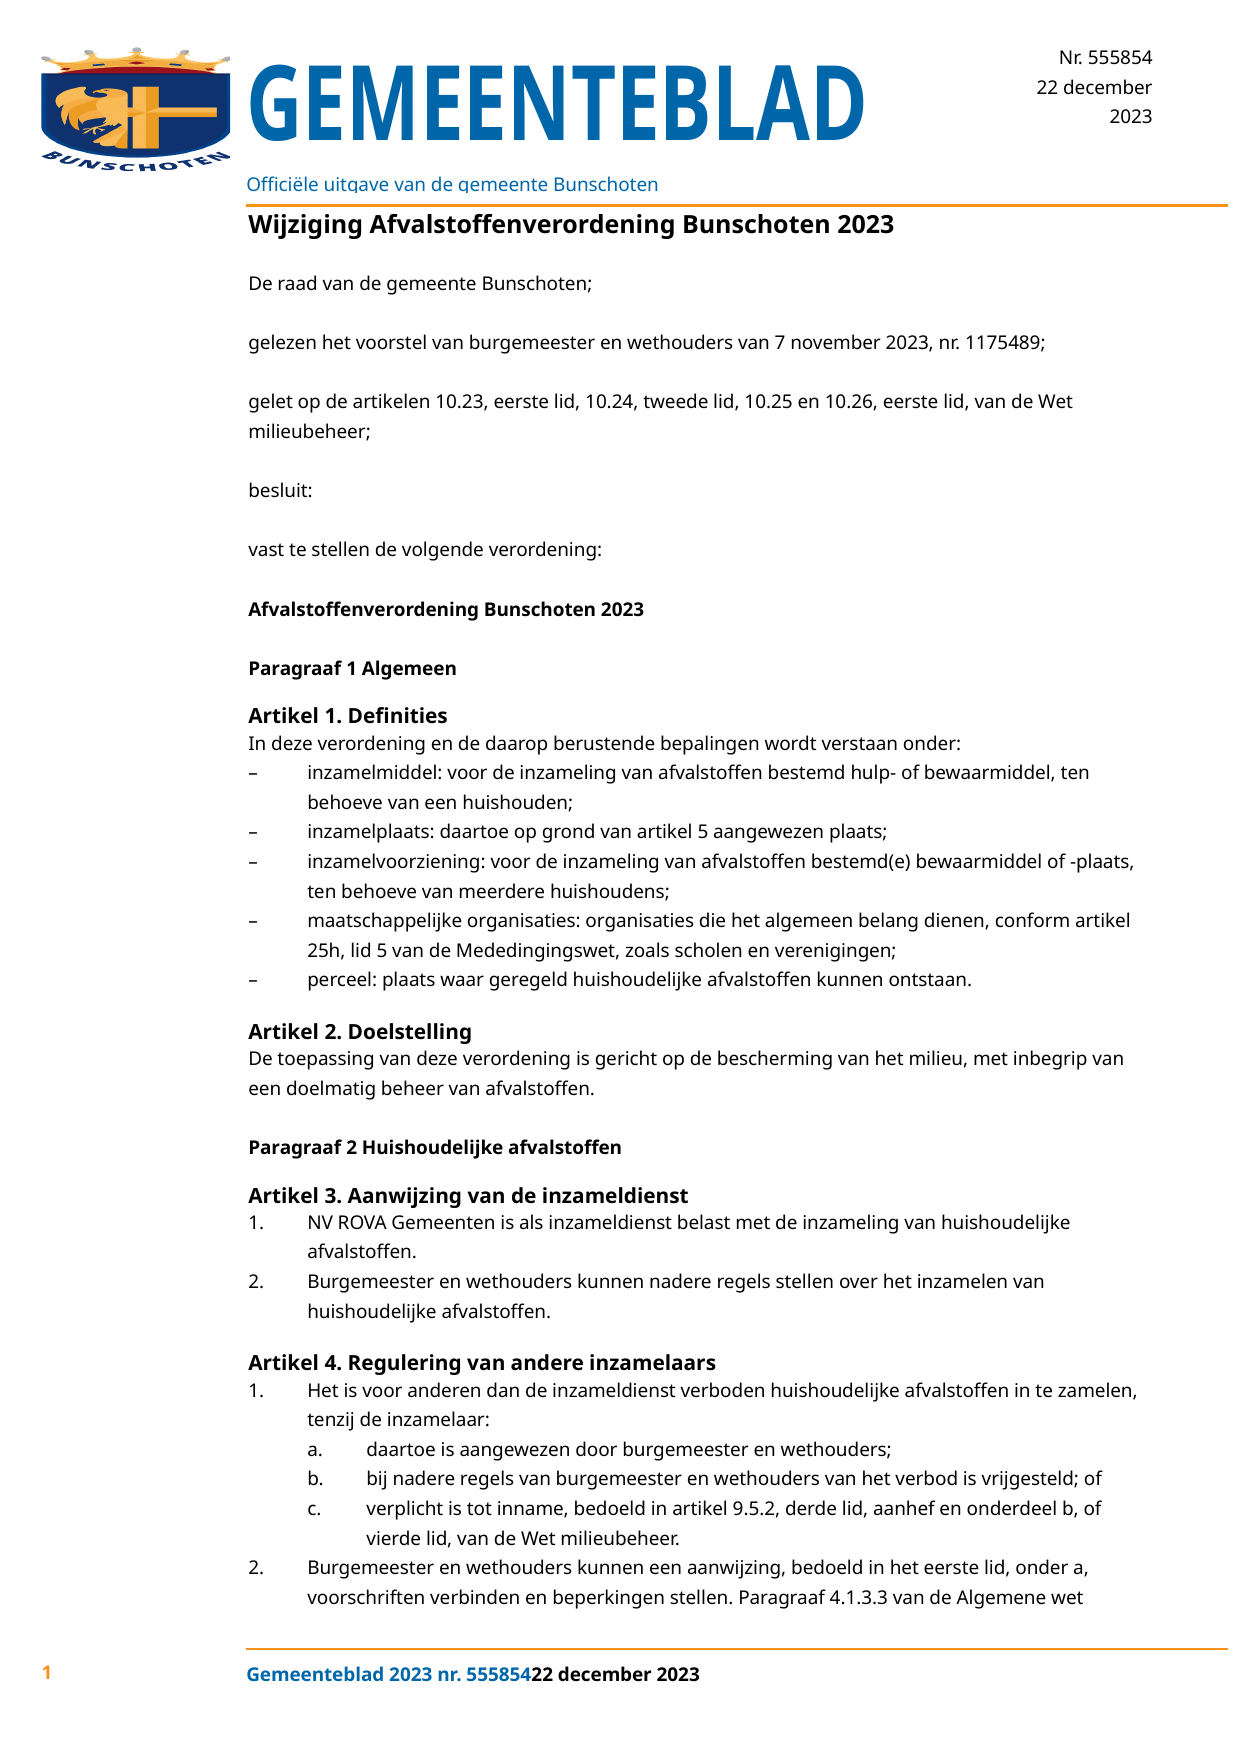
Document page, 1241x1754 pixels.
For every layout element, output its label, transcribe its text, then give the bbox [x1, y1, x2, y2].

list NV ROVA Gemeenten is als inzameldienst belast met de inzameling van huishoudelijke afvalstoffen. [248, 1209, 1152, 1264]
list Het is voor anderen dan de inzameldienst verboden huishoudelijke afvalstoffen in te zamelen, tenzij de inzamelaar: [248, 1377, 1152, 1432]
list bij nadere regels van burgemeester en wethouders van het verbod is vrijgesteld; of [307, 1466, 1152, 1491]
text Paragraaf 1 Algemeen [248, 655, 1152, 681]
list Burgemeester en wethouders kunnen nadere regels stellen over het inzamelen van huishoudelijke afvalstoffen. [248, 1268, 1152, 1324]
text gelet op de artikelen 10.23, eerste lid, 10.24, tweede lid, 10.25 en 10.26, eerste lid, van de Wet milieubeheer; [248, 389, 1152, 444]
list Burgemeester en wethouders kunnen een aanwijzing, bedoeld in het eerste lid, onder a, voorschriften verbinden en beperkingen stellen. Paragraaf 4.1.3.3 van de Algemene wet [248, 1554, 1152, 1609]
text Artikel 3. Aanwijzing van de inzameldienst [248, 1181, 1152, 1209]
list inzamelplaats: daartoe op grond van artikel 5 aangewezen plaats; [248, 819, 1152, 844]
list daartoe is aangewezen door burgemeester en wethouders; [307, 1436, 1152, 1462]
text Artikel 4. Regulering van andere inzamelaars [248, 1348, 1152, 1377]
text De raad van de gemeente Bunschoten; [248, 270, 1152, 296]
text gelezen het voorstel van burgemeester en wethouders van 7 november 2023, nr. 1175489; [248, 329, 1152, 355]
list verplicht is tot inname, bedoeld in artikel 9.5.2, derde lid, aanhef en onderdeel b, of vierde lid, van de Wet milieubeheer. [307, 1495, 1152, 1550]
list inzamelvoorziening: voor de inzameling van afvalstoffen bestemd(e) bewaarmiddel of -plaats, ten behoeve van meerdere huishoudens; [248, 848, 1152, 903]
text Afvalstoffenverordening Bunschoten 2023 [248, 596, 1152, 621]
text Artikel 1. Definities [248, 701, 1152, 730]
list perceel: plaats waar geregeld huishoudelijke afvalstoffen kunnen ontstaan. [248, 967, 1152, 992]
text De toepassing van deze verordening is gericht op de bescherming van het milieu, met inbegrip van een doelmatig beheer van afvalstoffen. [248, 1045, 1152, 1101]
list maatschappelijke organisaties: organisaties die het algemeen belang dienen, conform artikel 25h, lid 5 van de Mededingingswet, zoals scholen en verenigingen; [248, 907, 1152, 963]
text besluit: [248, 477, 1152, 503]
text Artikel 2. Doelstelling [248, 1017, 1152, 1045]
list inzamelmiddel: voor de inzameling van afvalstoffen bestemd hulp- of bewaarmiddel, ten behoeve van een huishouden; [248, 759, 1152, 815]
text Paragraaf 2 Huishoudelijke afvalstoffen [248, 1134, 1152, 1160]
picture [41, 47, 231, 172]
text vast te stellen de volgende verordening: [248, 537, 1152, 562]
text In deze verordening en de daarop berustende bepalingen wordt verstaan onder: [248, 730, 1152, 756]
text Wijziging Afvalstoffenverordening Bunschoten 2023 [248, 207, 1152, 241]
